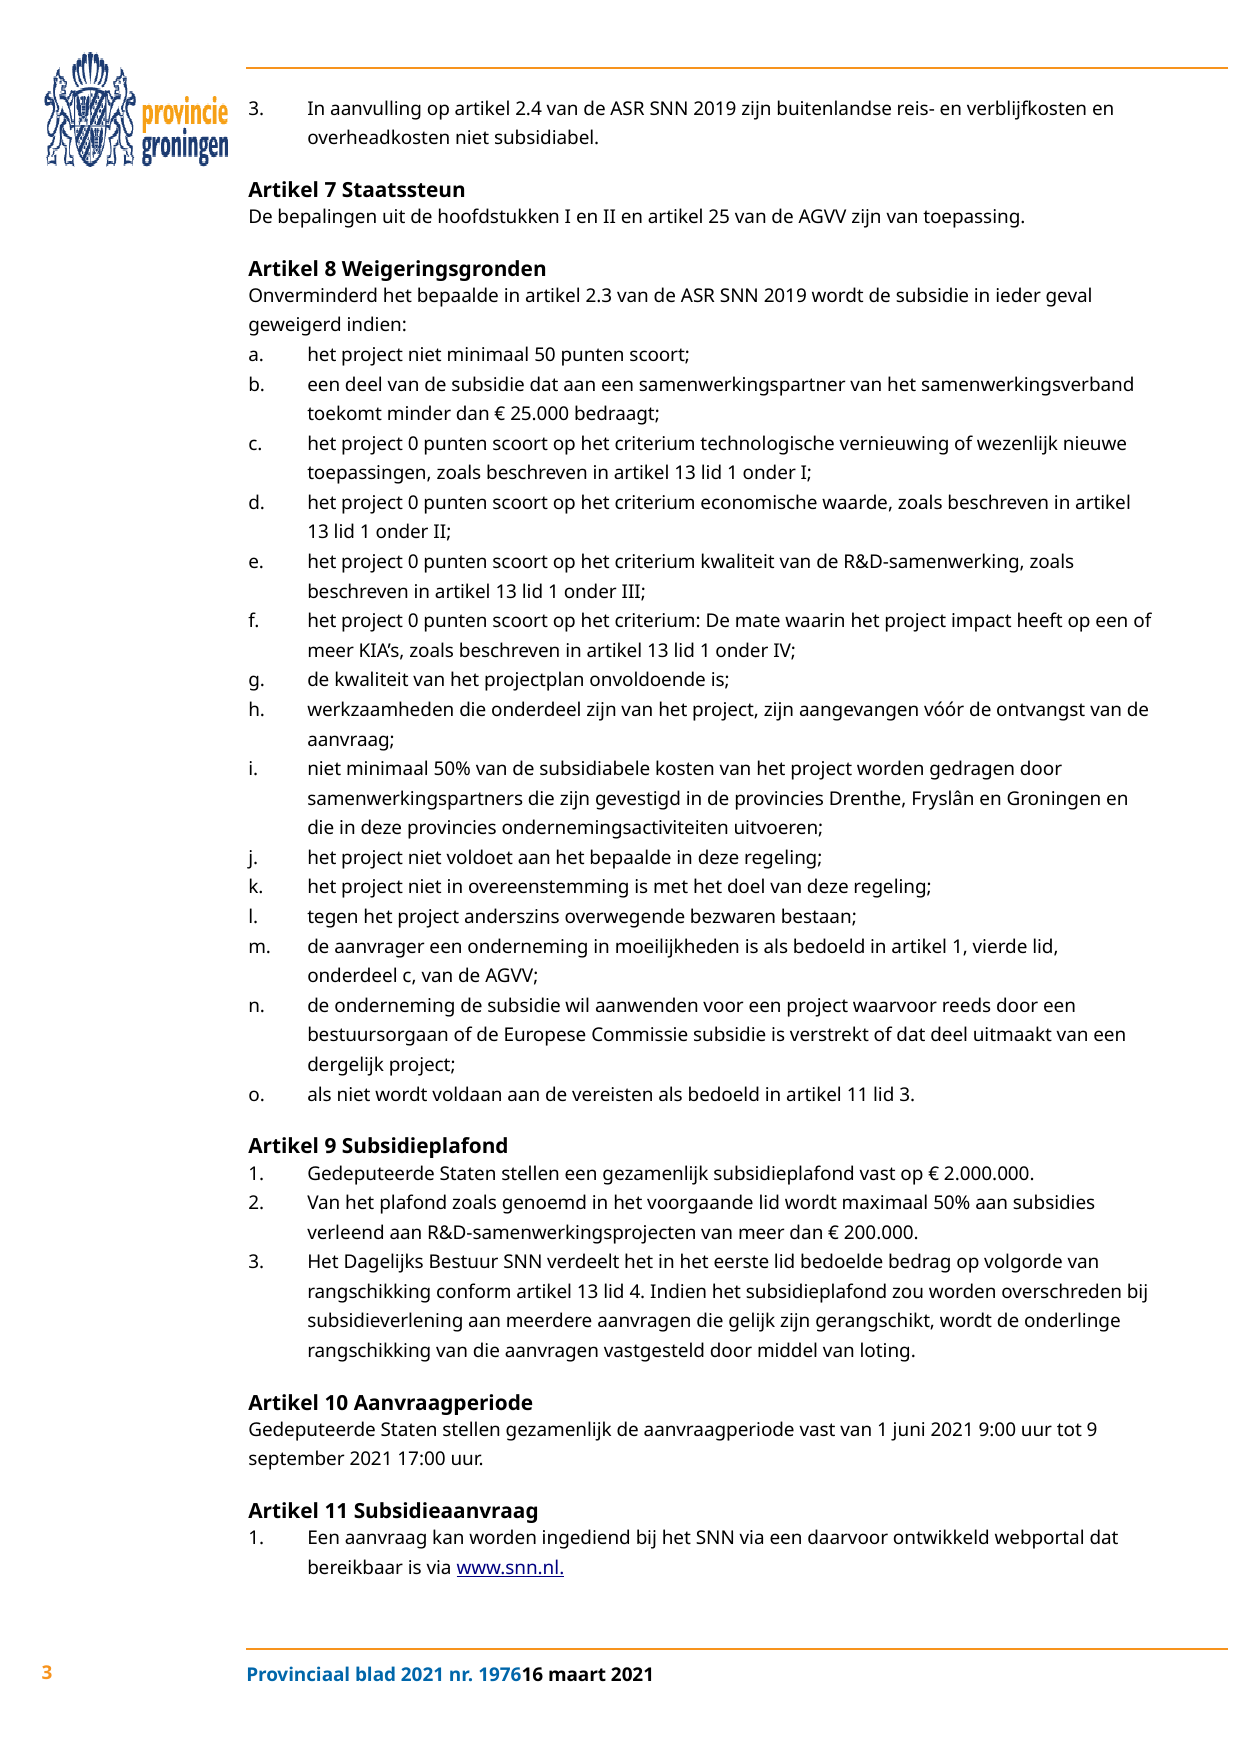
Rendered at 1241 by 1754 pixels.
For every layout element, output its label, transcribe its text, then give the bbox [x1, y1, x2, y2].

text Onverminderd het bepaalde in artikel 2.3 van de ASR SNN 2019 wordt de subsidie in ieder geval geweigerd indien: [248, 282, 1152, 337]
list het project niet voldoet aan het bepaalde in deze regeling; [248, 844, 1152, 870]
list de onderneming de subsidie wil aanwenden voor een project waarvoor reeds door een bestuursorgaan of de Europese Commissie subsidie is verstrekt of dat deel uitmaakt van een dergelijk project; [248, 992, 1152, 1077]
list de kwaliteit van het projectplan onvoldoende is; [248, 667, 1152, 692]
list In aanvulling op artikel 2.4 van de ASR SNN 2019 zijn buitenlandse reis- en verblijfkosten en overheadkosten niet subsidiabel. [248, 95, 1152, 150]
list de aanvrager een onderneming in moeilijkheden is als bedoeld in artikel 1, vierde lid, onderdeel c, van de AGVV; [248, 933, 1152, 988]
list het project 0 punten scoort op het criterium technologische vernieuwing of wezenlijk nieuwe toepassingen, zoals beschreven in artikel 13 lid 1 onder I; [248, 430, 1152, 485]
list Een aanvraag kan worden ingediend bij het SNN via een daarvoor ontwikkeld webportal dat bereikbaar is via www.snn.nl. [248, 1524, 1152, 1580]
list het project 0 punten scoort op het criterium kwaliteit van de R&D-samenwerking, zoals beschreven in artikel 13 lid 1 onder III; [248, 548, 1152, 604]
text Artikel 10 Aanvraagperiode [248, 1388, 1152, 1416]
list Het Dagelijks Bestuur SNN verdeelt het in het eerste lid bedoelde bedrag op volgorde van rangschikking conform artikel 13 lid 4. Indien het subsidieplafond zou worden overschreden bij subsidieverlening aan meerdere aanvragen die gelijk zijn gerangschikt, wordt de onderlinge rangschikking van die aanvragen vastgesteld door middel van loting. [248, 1248, 1152, 1363]
list het project 0 punten scoort op het criterium economische waarde, zoals beschreven in artikel 13 lid 1 onder II; [248, 489, 1152, 544]
list als niet wordt voldaan aan de vereisten als bedoeld in artikel 11 lid 3. [248, 1081, 1152, 1107]
text De bepalingen uit de hoofdstukken I en II en artikel 25 van de AGVV zijn van toepassing. [248, 203, 1152, 229]
list het project niet minimaal 50 punten scoort; [248, 341, 1152, 367]
list tegen het project anderszins overwegende bezwaren bestaan; [248, 903, 1152, 929]
text Gedeputeerde Staten stellen gezamenlijk de aanvraagperiode vast van 1 juni 2021 9:00 uur tot 9 september 2021 17:00 uur. [248, 1416, 1152, 1471]
list het project 0 punten scoort op het criterium: De mate waarin het project impact heeft op een of meer KIA’s, zoals beschreven in artikel 13 lid 1 onder IV; [248, 607, 1152, 663]
list werkzaamheden die onderdeel zijn van het project, zijn aangevangen vóór de ontvangst van de aanvraag; [248, 696, 1152, 752]
text Artikel 11 Subsidieaanvraag [248, 1496, 1152, 1524]
text Artikel 7 Staatssteun [248, 175, 1152, 203]
list niet minimaal 50% van de subsidiabele kosten van het project worden gedragen door samenwerkingspartners die zijn gevestigd in de provincies Drenthe, Fryslân en Groningen en die in deze provincies ondernemingsactiviteiten uitvoeren; [248, 755, 1152, 840]
text Artikel 9 Subsidieplafond [248, 1131, 1152, 1160]
picture [41, 47, 231, 172]
list Van het plafond zoals genoemd in het voorgaande lid wordt maximaal 50% aan subsidies verleend aan R&D-samenwerkingsprojecten van meer dan € 200.000. [248, 1189, 1152, 1244]
list Gedeputeerde Staten stellen een gezamenlijk subsidieplafond vast op € 2.000.000. [248, 1160, 1152, 1185]
list het project niet in overeenstemming is met het doel van deze regeling; [248, 874, 1152, 899]
text Artikel 8 Weigeringsgronden [248, 254, 1152, 282]
list een deel van de subsidie dat aan een samenwerkingspartner van het samenwerkingsverband toekomt minder dan € 25.000 bedraagt; [248, 371, 1152, 426]
